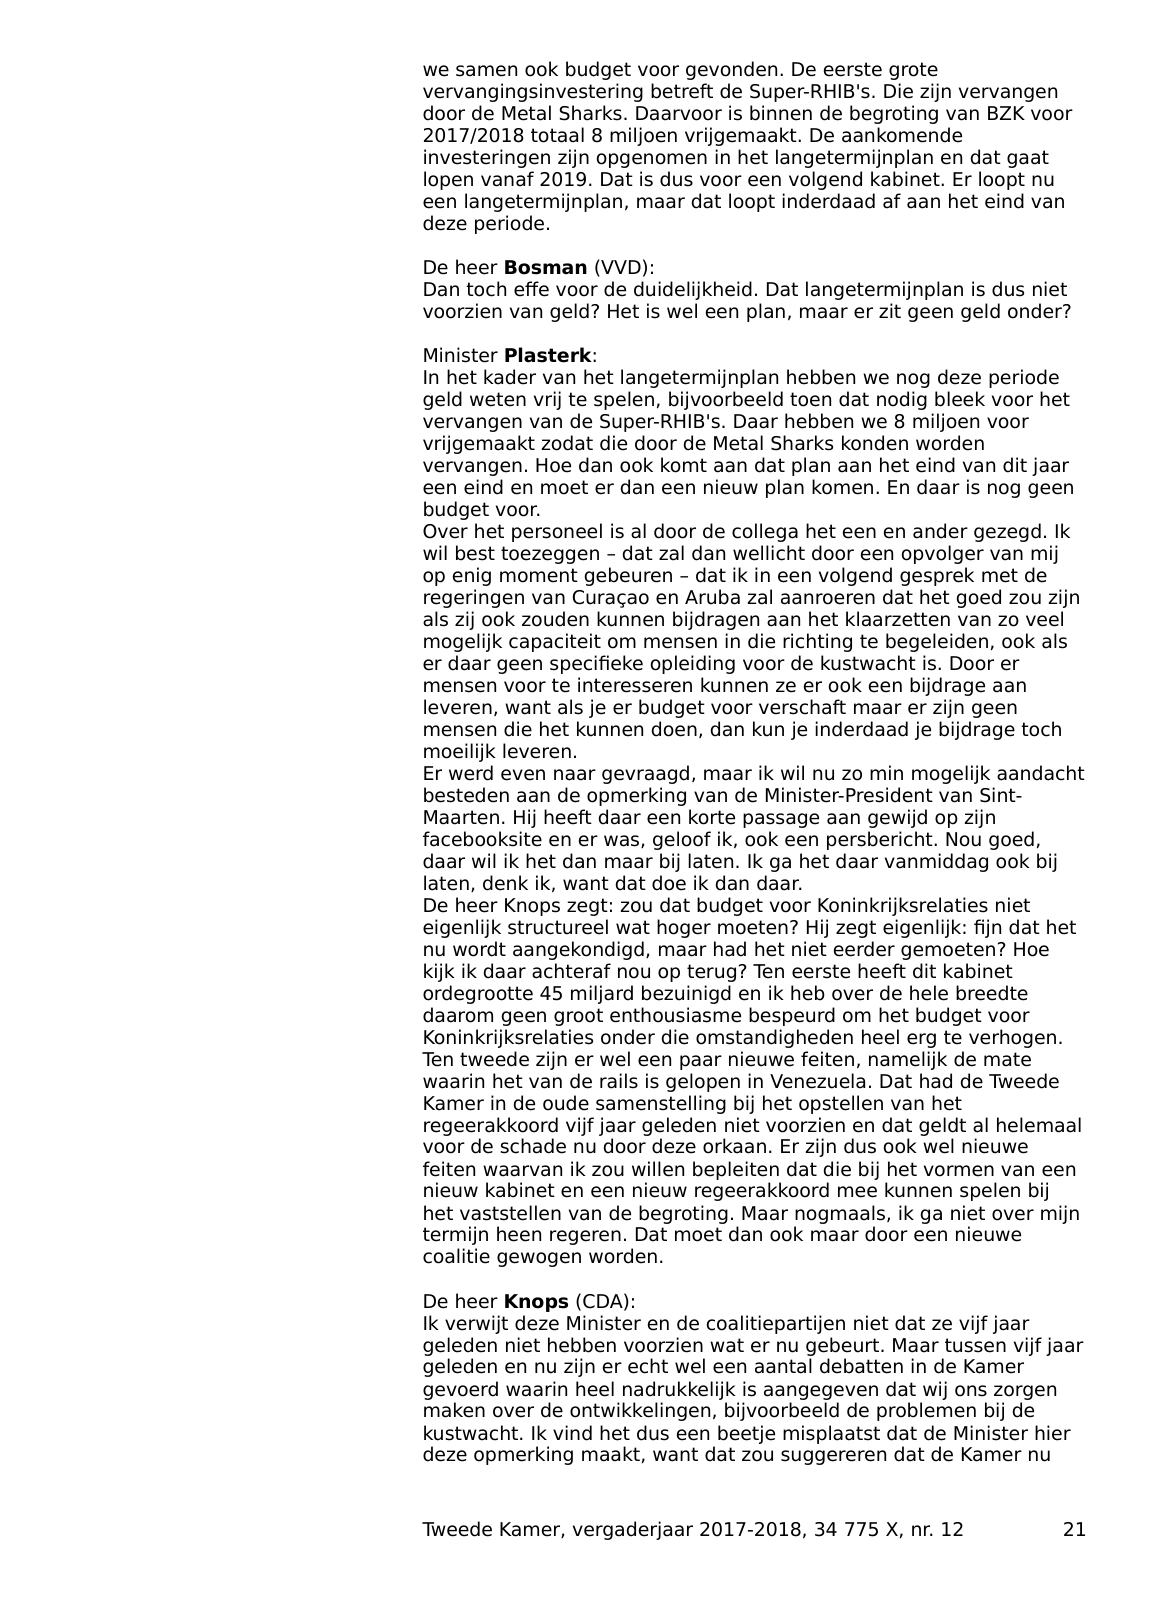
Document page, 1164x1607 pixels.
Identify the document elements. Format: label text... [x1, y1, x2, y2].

text De heer Knops (CDA): [422, 1291, 1087, 1312]
text Minister Plasterk: [422, 345, 1087, 367]
text De heer Bosman (VVD): [422, 257, 1087, 279]
text Ik verwijt deze Minister en de coalitiepartijen niet dat ze vijf jaar geleden niet hebben voorzien wat er nu gebeurt. Maar tussen vijf jaar geleden en nu zijn er echt wel een aantal debatten in de Kamer gevoerd waarin heel nadrukkelijk is aangegeven dat wij ons zorgen maken over de ontwikkelingen, bijvoorbeeld de problemen bij de kustwacht. Ik vind het dus een beetje misplaatst dat de Minister hier deze opmerking maakt, want dat zou suggereren dat de Kamer nu [422, 1312, 1087, 1466]
text Over het personeel is al door de collega het een en ander gezegd. Ik wil best toezeggen – dat zal dan wellicht door een opvolger van mij op enig moment gebeuren – dat ik in een volgend gesprek met de regeringen van Curaçao en Aruba zal aanroeren dat het goed zou zijn als zij ook zouden kunnen bijdragen aan het klaarzetten van zo veel mogelijk capaciteit om mensen in die richting te begeleiden, ook als er daar geen specifieke opleiding voor de kustwacht is. Door er mensen voor te interesseren kunnen ze er ook een bijdrage aan leveren, want als je er budget voor verschaft maar er zijn geen mensen die het kunnen doen, dan kun je inderdaad je bijdrage toch moeilijk leveren. [422, 521, 1087, 763]
text Dan toch effe voor de duidelijkheid. Dat langetermijnplan is dus niet voorzien van geld? Het is wel een plan, maar er zit geen geld onder? [422, 279, 1087, 323]
text Er werd even naar gevraagd, maar ik wil nu zo min mogelijk aandacht besteden aan de opmerking van de Minister-President van Sint-Maarten. Hij heeft daar een korte passage aan gewijd op zijn facebooksite en er was, geloof ik, ook een persbericht. Nou goed, daar wil ik het dan maar bij laten. Ik ga het daar vanmiddag ook bij laten, denk ik, want dat doe ik dan daar. [422, 763, 1087, 895]
text In het kader van het langetermijnplan hebben we nog deze periode geld weten vrij te spelen, bijvoorbeeld toen dat nodig bleek voor het vervangen van de Super-RHIB's. Daar hebben we 8 miljoen voor vrijgemaakt zodat die door de Metal Sharks konden worden vervangen. Hoe dan ook komt aan dat plan aan het eind van dit jaar een eind en moet er dan een nieuw plan komen. En daar is nog geen budget voor. [422, 367, 1087, 521]
text we samen ook budget voor gevonden. De eerste grote vervangingsinvestering betreft de Super-RHIB's. Die zijn vervangen door de Metal Sharks. Daarvoor is binnen de begroting van BZK voor 2017/2018 totaal 8 miljoen vrijgemaakt. De aankomende investeringen zijn opgenomen in het langetermijnplan en dat gaat lopen vanaf 2019. Dat is dus voor een volgend kabinet. Er loopt nu een langetermijnplan, maar dat loopt inderdaad af aan het eind van deze periode. [422, 59, 1087, 235]
text De heer Knops zegt: zou dat budget voor Koninkrijksrelaties niet eigenlijk structureel wat hoger moeten? Hij zegt eigenlijk: fijn dat het nu wordt aangekondigd, maar had het niet eerder gemoeten? Hoe kijk ik daar achteraf nou op terug? Ten eerste heeft dit kabinet ordegrootte 45 miljard bezuinigd en ik heb over de hele breedte daarom geen groot enthousiasme bespeurd om het budget voor Koninkrijksrelaties onder die omstandigheden heel erg te verhogen. Ten tweede zijn er wel een paar nieuwe feiten, namelijk de mate waarin het van de rails is gelopen in Venezuela. Dat had de Tweede Kamer in de oude samenstelling bij het opstellen van het regeerakkoord vijf jaar geleden niet voorzien en dat geldt al helemaal voor de schade nu door deze orkaan. Er zijn dus ook wel nieuwe feiten waarvan ik zou willen bepleiten dat die bij het vormen van een nieuw kabinet en een nieuw regeerakkoord mee kunnen spelen bij het vaststellen van de begroting. Maar nogmaals, ik ga niet over mijn termijn heen regeren. Dat moet dan ook maar door een nieuwe coalitie gewogen worden. [422, 895, 1087, 1268]
